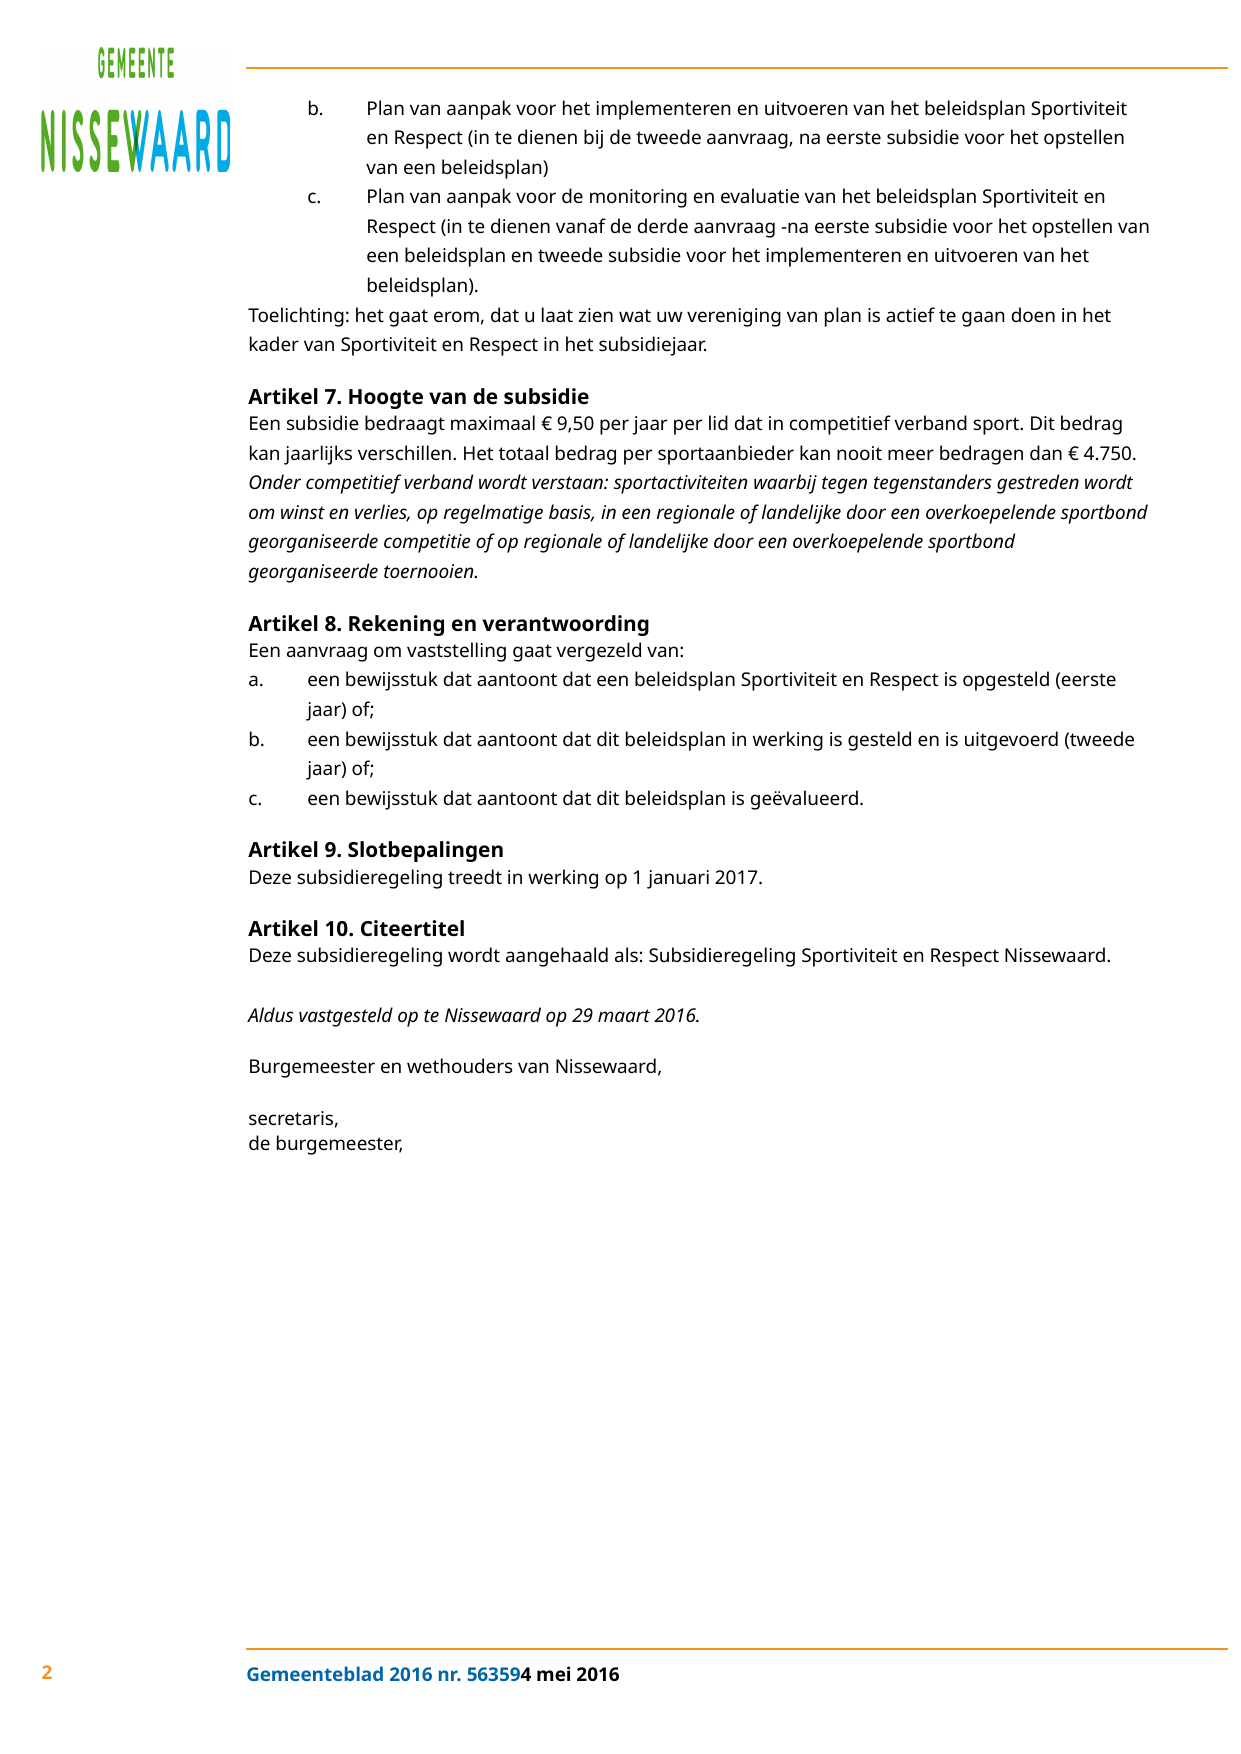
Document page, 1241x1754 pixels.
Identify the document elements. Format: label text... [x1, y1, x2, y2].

text Onder competitief verband wordt verstaan: sportactiviteiten waarbij tegen tegenstanders gestreden wordt om winst en verlies, op regelmatige basis, in een regionale of landelijke door een overkoepelende sportbond georganiseerde competitie of op regionale of landelijke door een overkoepelende sportbond georganiseerde toernooien. [248, 469, 1152, 584]
text Artikel 9. Slotbepalingen [248, 835, 1152, 864]
list een bewijsstuk dat aantoont dat een beleidsplan Sportiviteit en Respect is opgesteld (eerste jaar) of; [248, 667, 1152, 722]
text Artikel 10. Citeertitel [248, 914, 1152, 943]
text de burgemeester, [248, 1131, 1152, 1156]
text Een subsidie bedraagt maximaal € 9,50 per jaar per lid dat in competitief verband sport. Dit bedrag kan jaarlijks verschillen. Het totaal bedrag per sportaanbieder kan nooit meer bedragen dan € 4.750. [248, 410, 1152, 466]
text Deze subsidieregeling treedt in werking op 1 januari 2017. [248, 864, 1152, 889]
picture [200, 151, 206, 172]
text Deze subsidieregeling wordt aangehaald als: Subsidieregeling Sportiviteit en Respect Nissewaard. [248, 943, 1152, 968]
text Artikel 8. Rekening en verantwoording [248, 609, 1152, 637]
picture [176, 157, 187, 172]
text secretaris, [248, 1105, 1152, 1131]
list een bewijsstuk dat aantoont dat dit beleidsplan in werking is gesteld en is uitgevoerd (tweede jaar) of; [248, 726, 1152, 781]
picture [201, 122, 206, 138]
text Aldus vastgesteld op te Nissewaard op 29 maart 2016. [248, 1002, 1152, 1028]
text Artikel 7. Hoogte van de subsidie [248, 382, 1152, 410]
picture [154, 157, 165, 172]
picture [41, 47, 231, 172]
picture [222, 122, 227, 160]
text Een aanvraag om vaststelling gaat vergezeld van: [248, 637, 1152, 663]
list Plan van aanpak voor het implementeren en uitvoeren van het beleidsplan Sportiviteit en Respect (in te dienen bij de tweede aanvraag, na eerste subsidie voor het opstellen van een beleidsplan) [307, 95, 1152, 180]
text Burgemeester en wethouders van Nissewaard, [248, 1053, 1152, 1079]
list een bewijsstuk dat aantoont dat dit beleidsplan is geëvalueerd. [248, 785, 1152, 811]
list Plan van aanpak voor de monitoring en evaluatie van het beleidsplan Sportiviteit en Respect (in te dienen vanaf de derde aanvraag -na eerste subsidie voor het opstellen van een beleidsplan en tweede subsidie voor het implementeren en uitvoeren van het beleidsplan). [307, 183, 1152, 298]
text Toelichting: het gaat erom, dat u laat zien wat uw vereniging van plan is actief te gaan doen in het kader van Sportiviteit en Respect in het subsidiejaar. [248, 302, 1152, 357]
